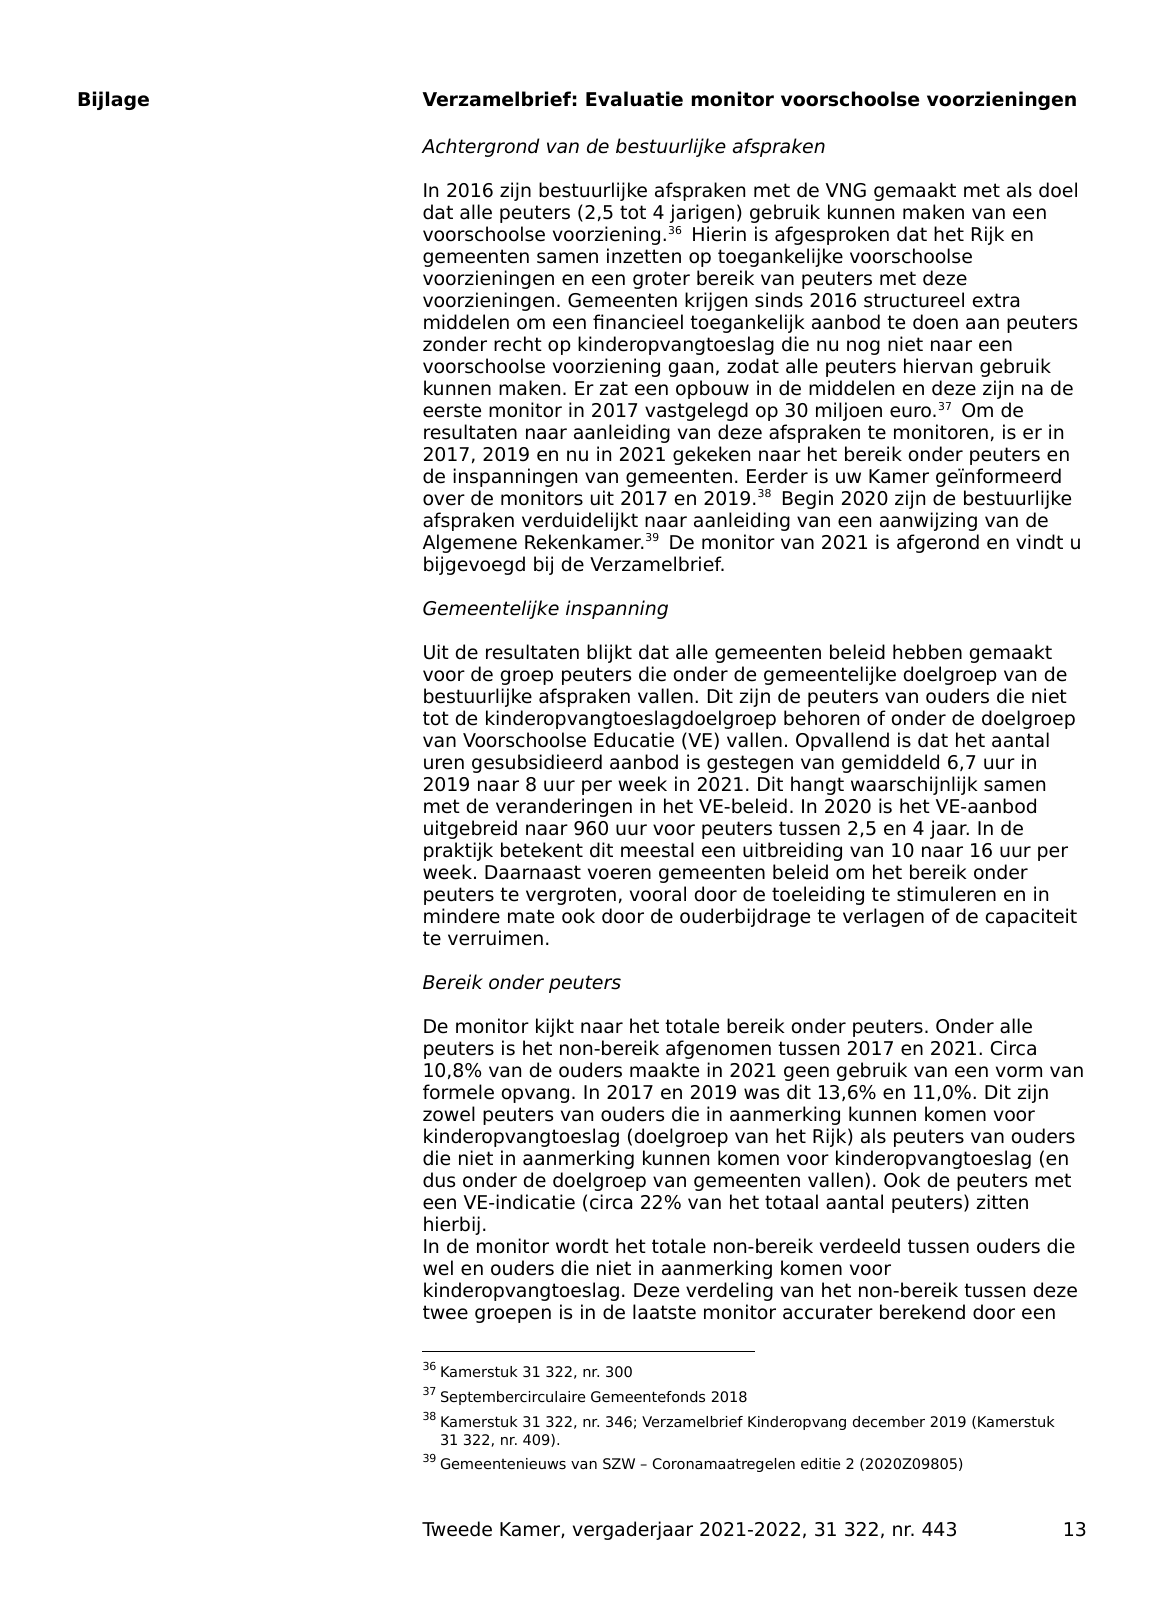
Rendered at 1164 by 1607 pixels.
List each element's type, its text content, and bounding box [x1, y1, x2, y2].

text In 2016 zijn bestuurlijke afspraken met de VNG gemaakt met als doel dat alle peuters (2,5 tot 4 jarigen) gebruik kunnen maken van een voorschoolse voorziening. Hierin is afgesproken dat het Rijk en gemeenten samen inzetten op toegankelijke voorschoolse voorzieningen en een groter bereik van peuters met deze voorzieningen. Gemeenten krijgen sinds 2016 structureel extra middelen om een financieel toegankelijk aanbod te doen aan peuters zonder recht op kinderopvangtoeslag die nu nog niet naar een voorschoolse voorziening gaan, zodat alle peuters hiervan gebruik kunnen maken. Er zat een opbouw in de middelen en deze zijn na de eerste monitor in 2017 vastgelegd op 30 miljoen euro. Om de resultaten naar aanleiding van deze afspraken te monitoren, is er in 2017, 2019 en nu in 2021 gekeken naar het bereik onder peuters en de inspanningen van gemeenten. Eerder is uw Kamer geïnformeerd over de monitors uit 2017 en 2019. Begin 2020 zijn de bestuurlijke afspraken verduidelijkt naar aanleiding van een aanwijzing van de Algemene Rekenkamer. De monitor van 2021 is afgerond en vindt u bijgevoegd bij de Verzamelbrief. [422, 180, 1087, 576]
subtitle Gemeentelijke inspanning [422, 598, 1087, 620]
text Kamerstuk 31 322, nr. 300 [422, 1360, 1087, 1382]
text Uit de resultaten blijkt dat alle gemeenten beleid hebben gemaakt voor de groep peuters die onder de gemeentelijke doelgroep van de bestuurlijke afspraken vallen. Dit zijn de peuters van ouders die niet tot de kinderopvangtoeslagdoelgroep behoren of onder de doelgroep van Voorschoolse Educatie (VE) vallen. Opvallend is dat het aantal uren gesubsidieerd aanbod is gestegen van gemiddeld 6,7 uur in 2019 naar 8 uur per week in 2021. Dit hangt waarschijnlijk samen met de veranderingen in het VE-beleid. In 2020 is het VE-aanbod uitgebreid naar 960 uur voor peuters tussen 2,5 en 4 jaar. In de praktijk betekent dit meestal een uitbreiding van 10 naar 16 uur per week. Daarnaast voeren gemeenten beleid om het bereik onder peuters te vergroten, vooral door de toeleiding te stimuleren en in mindere mate ook door de ouderbijdrage te verlagen of de capaciteit te verruimen. [422, 642, 1087, 950]
text Kamerstuk 31 322, nr. 346; Verzamelbrief Kinderopvang december 2019 (Kamerstuk 31 322, nr. 409). [422, 1410, 1087, 1449]
subtitle Achtergrond van de bestuurlijke afspraken [422, 136, 1087, 158]
subtitle Bereik onder peuters [422, 972, 1087, 994]
text Septembercirculaire Gemeentefonds 2018 [422, 1385, 1087, 1407]
subtitle Bijlage Verzamelbrief: Evaluatie monitor voorschoolse voorzieningen [77, 89, 1087, 111]
text De monitor kijkt naar het totale bereik onder peuters. Onder alle peuters is het non-bereik afgenomen tussen 2017 en 2021. Circa 10,8% van de ouders maakte in 2021 geen gebruik van een vorm van formele opvang. In 2017 en 2019 was dit 13,6% en 11,0%. Dit zijn zowel peuters van ouders die in aanmerking kunnen komen voor kinderopvangtoeslag (doelgroep van het Rijk) als peuters van ouders die niet in aanmerking kunnen komen voor kinderopvangtoeslag (en dus onder de doelgroep van gemeenten vallen). Ook de peuters met een VE-indicatie (circa 22% van het totaal aantal peuters) zitten hierbij. [422, 1016, 1087, 1236]
text Gemeentenieuws van SZW – Coronamaatregelen editie 2 (2020Z09805) [422, 1452, 1087, 1474]
text In de monitor wordt het totale non-bereik verdeeld tussen ouders die wel en ouders die niet in aanmerking komen voor kinderopvangtoeslag. Deze verdeling van het non-bereik tussen deze twee groepen is in de laatste monitor accurater berekend door een [422, 1236, 1087, 1324]
